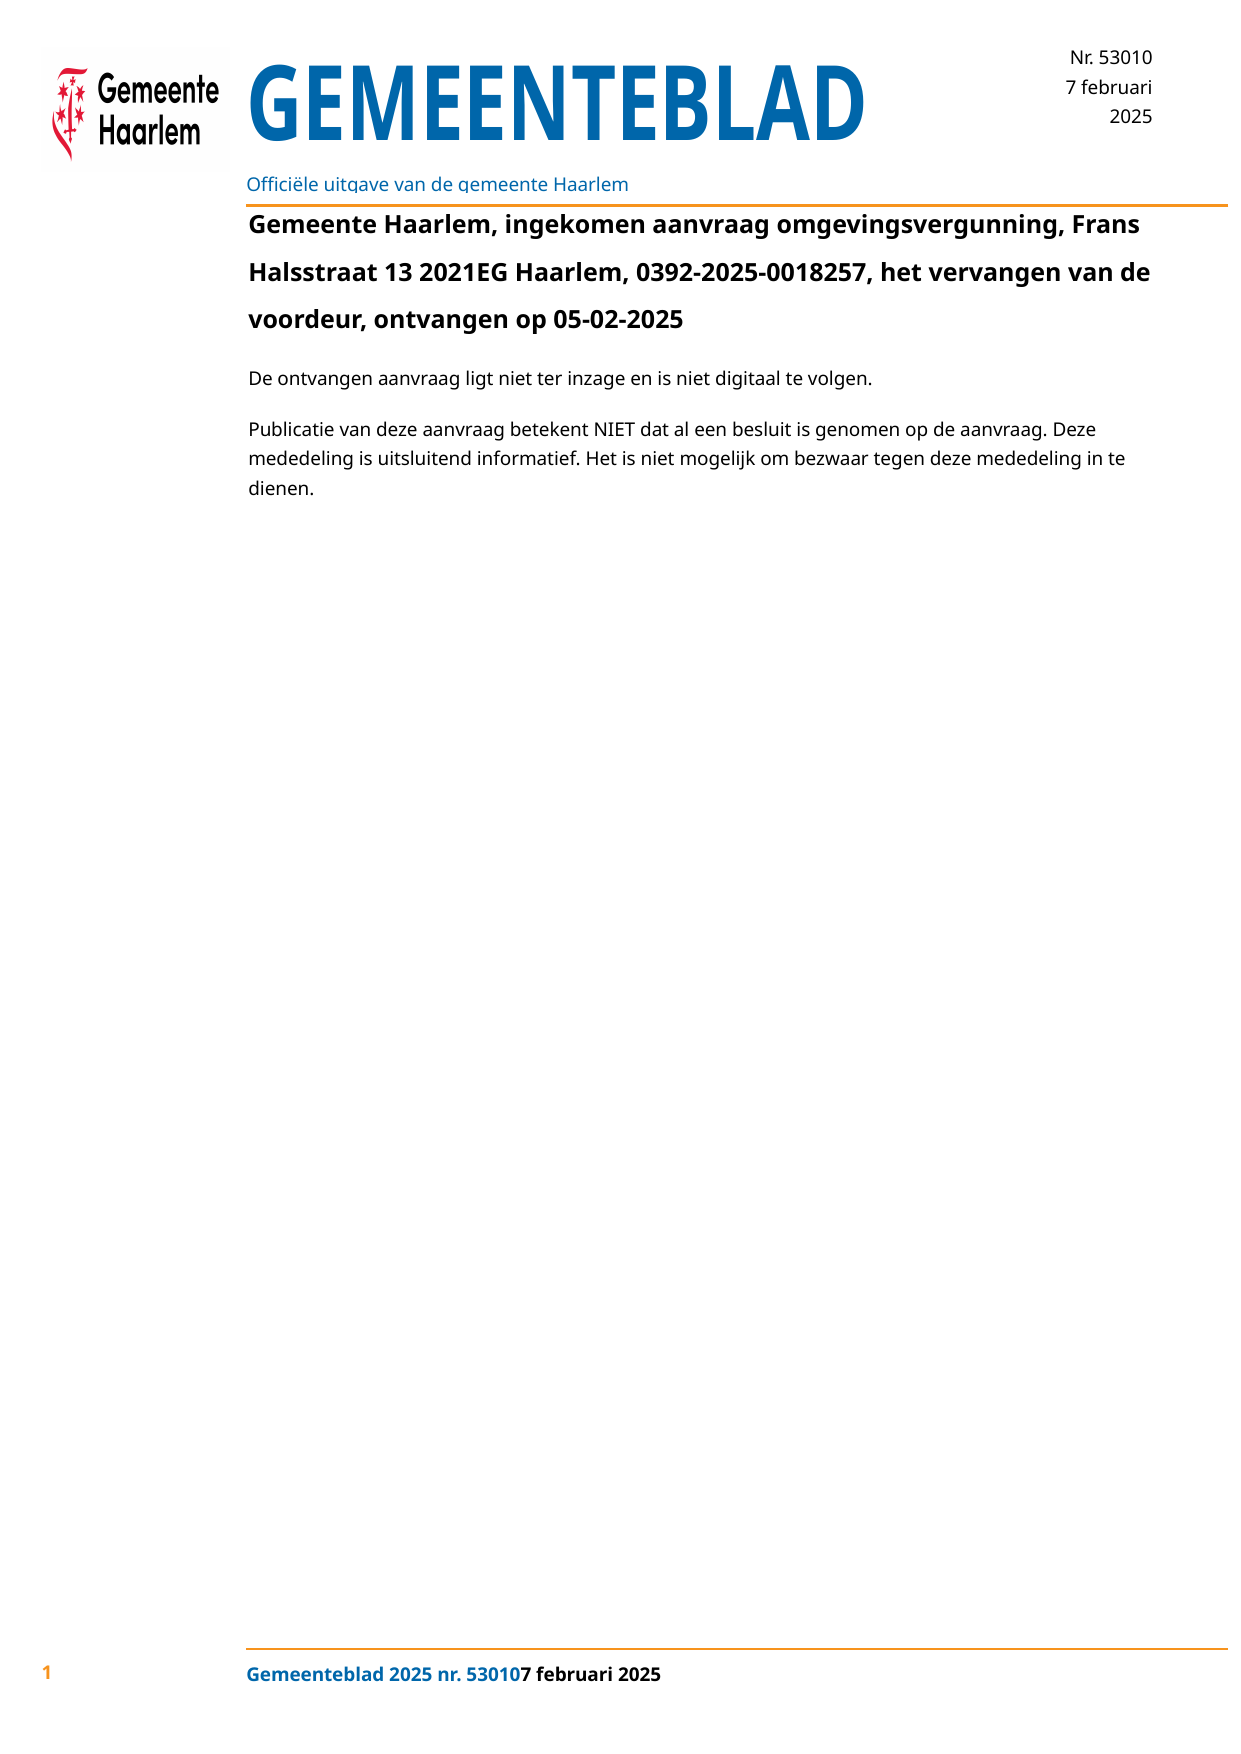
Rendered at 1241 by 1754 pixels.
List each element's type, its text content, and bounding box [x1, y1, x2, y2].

picture [41, 47, 231, 172]
text Publicatie van deze aanvraag betekent NIET dat al een besluit is genomen op de aanvraag. Deze mededeling is uitsluitend informatief. Het is niet mogelijk om bezwaar tegen deze mededeling in te dienen. [248, 416, 1152, 501]
text Gemeente Haarlem, ingekomen aanvraag omgevingsvergunning, Frans Halsstraat 13 2021EG Haarlem, 0392-2025-0018257, het vervangen van de voordeur, ontvangen op 05-02-2025 [248, 207, 1152, 336]
text De ontvangen aanvraag ligt niet ter inzage en is niet digitaal te volgen. [248, 366, 1152, 391]
